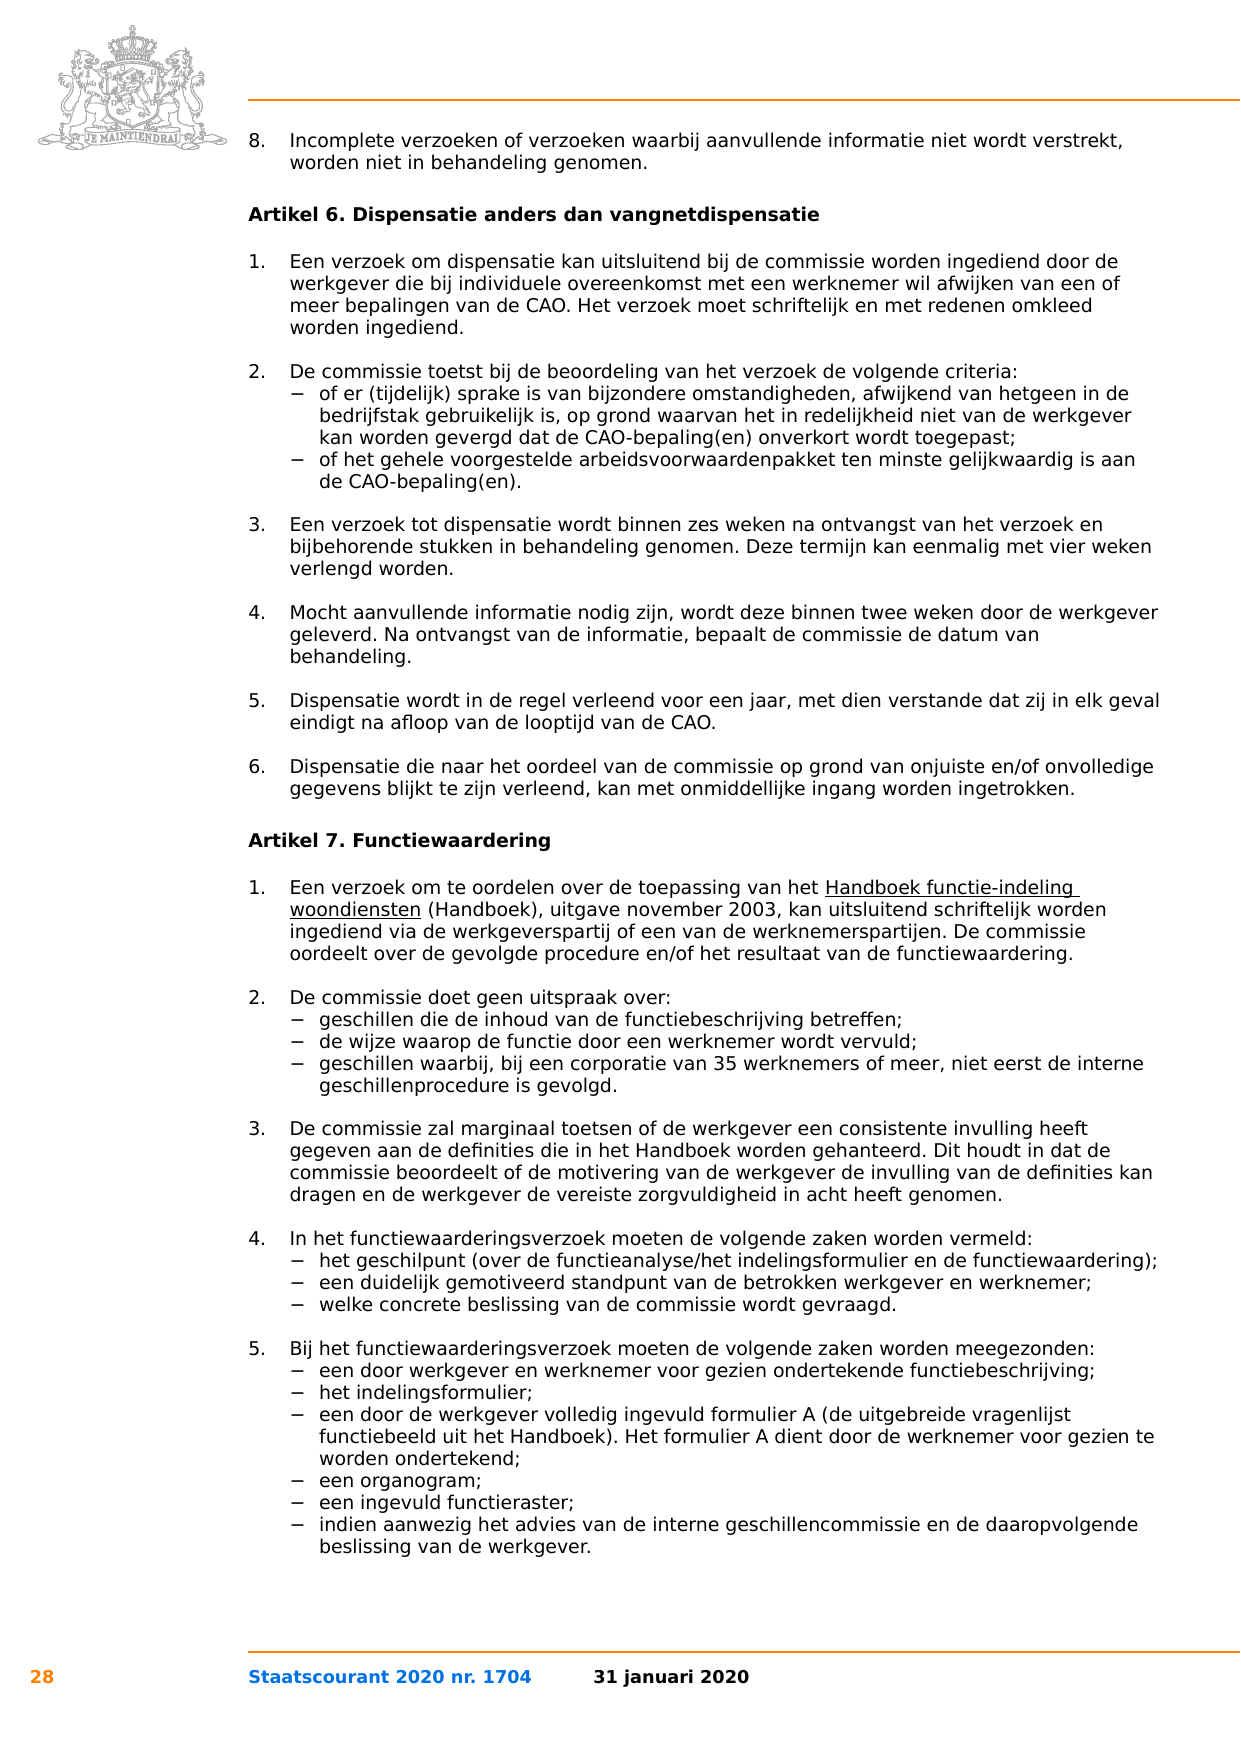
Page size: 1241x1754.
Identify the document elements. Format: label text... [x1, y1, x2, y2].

text 5. Dispensatie wordt in de regel verleend voor een jaar, met dien verstande dat zij in elk geval eindigt na afloop van de looptijd van de CAO. [248, 690, 1163, 734]
text 6. Dispensatie die naar het oordeel van de commissie op grond van onjuiste en/of onvolledige gegevens blijkt te zijn verleend, kan met onmiddellijke ingang worden ingetrokken. [248, 756, 1163, 800]
text − geschillen die de inhoud van de functiebeschrijving betreffen; [289, 1008, 1163, 1031]
text − een ingevuld functieraster; [289, 1492, 1163, 1514]
text 5. Bij het functiewaarderingsverzoek moeten de volgende zaken worden meegezonden: [248, 1338, 1163, 1360]
text − het indelingsformulier; [289, 1382, 1163, 1404]
text 4. Mocht aanvullende informatie nodig zijn, wordt deze binnen twee weken door de werkgever geleverd. Na ontvangst van de informatie, bepaalt de commissie de datum van behandeling. [248, 602, 1163, 668]
text 3. Een verzoek tot dispensatie wordt binnen zes weken na ontvangst van het verzoek en bijbehorende stukken in behandeling genomen. Deze termijn kan eenmalig met vier weken verlengd worden. [248, 514, 1163, 580]
text − het geschilpunt (over de functieanalyse/het indelingsformulier en de functiewaardering); [289, 1250, 1163, 1272]
text 2. De commissie toetst bij de beoordeling van het verzoek de volgende criteria: [248, 361, 1163, 383]
text − of het gehele voorgestelde arbeidsvoorwaardenpakket ten minste gelijkwaardig is aan de CAO-bepaling(en). [289, 448, 1163, 492]
text 3. De commissie zal marginaal toetsen of de werkgever een consistente invulling heeft gegeven aan de definities die in het Handboek worden gehanteerd. Dit houdt in dat de commissie beoordeelt of de motivering van de werkgever de invulling van de definities kan dragen en de werkgever de vereiste zorgvuldigheid in acht heeft genomen. [248, 1118, 1163, 1206]
text 4. In het functiewaarderingsverzoek moeten de volgende zaken worden vermeld: [248, 1228, 1163, 1250]
text − indien aanwezig het advies van de interne geschillencommissie en de daaropvolgende beslissing van de werkgever. [289, 1514, 1163, 1558]
text − geschillen waarbij, bij een corporatie van 35 werknemers of meer, niet eerst de interne geschillenprocedure is gevolgd. [289, 1052, 1163, 1096]
text 1. Een verzoek om dispensatie kan uitsluitend bij de commissie worden ingediend door de werkgever die bij individuele overeenkomst met een werknemer wil afwijken van een of meer bepalingen van de CAO. Het verzoek moet schriftelijk en met redenen omkleed worden ingediend. [248, 251, 1163, 339]
text − een door werkgever en werknemer voor gezien ondertekende functiebeschrijving; [289, 1360, 1163, 1382]
text − een door de werkgever volledig ingevuld formulier A (de uitgebreide vragenlijst functiebeeld uit het Handboek). Het formulier A dient door de werknemer voor gezien te worden ondertekend; [289, 1404, 1163, 1470]
text − een organogram; [289, 1470, 1163, 1492]
subtitle Artikel 6. Dispensatie anders dan vangnetdispensatie [248, 204, 1163, 226]
text 1. Een verzoek om te oordelen over de toepassing van het Handboek functie-indeling woondiensten (Handboek), uitgave november 2003, kan uitsluitend schriftelijk worden ingediend via de werkgeverspartij of een van de werknemerspartijen. De commissie oordeelt over de gevolgde procedure en/of het resultaat van de functiewaardering. [248, 877, 1163, 965]
text − de wijze waarop de functie door een werknemer wordt vervuld; [289, 1031, 1163, 1052]
text 8. Incomplete verzoeken of verzoeken waarbij aanvullende informatie niet wordt verstrekt, worden niet in behandeling genomen. [248, 130, 1163, 174]
picture [38, 25, 227, 150]
text − een duidelijk gemotiveerd standpunt van de betrokken werkgever en werknemer; [289, 1272, 1163, 1294]
text − welke concrete beslissing van de commissie wordt gevraagd. [289, 1294, 1163, 1316]
subtitle Artikel 7. Functiewaardering [248, 830, 1163, 852]
text 2. De commissie doet geen uitspraak over: [248, 987, 1163, 1008]
text − of er (tijdelijk) sprake is van bijzondere omstandigheden, afwijkend van hetgeen in de bedrijfstak gebruikelijk is, op grond waarvan het in redelijkheid niet van de werkgever kan worden gevergd dat de CAO-bepaling(en) onverkort wordt toegepast; [289, 383, 1163, 448]
